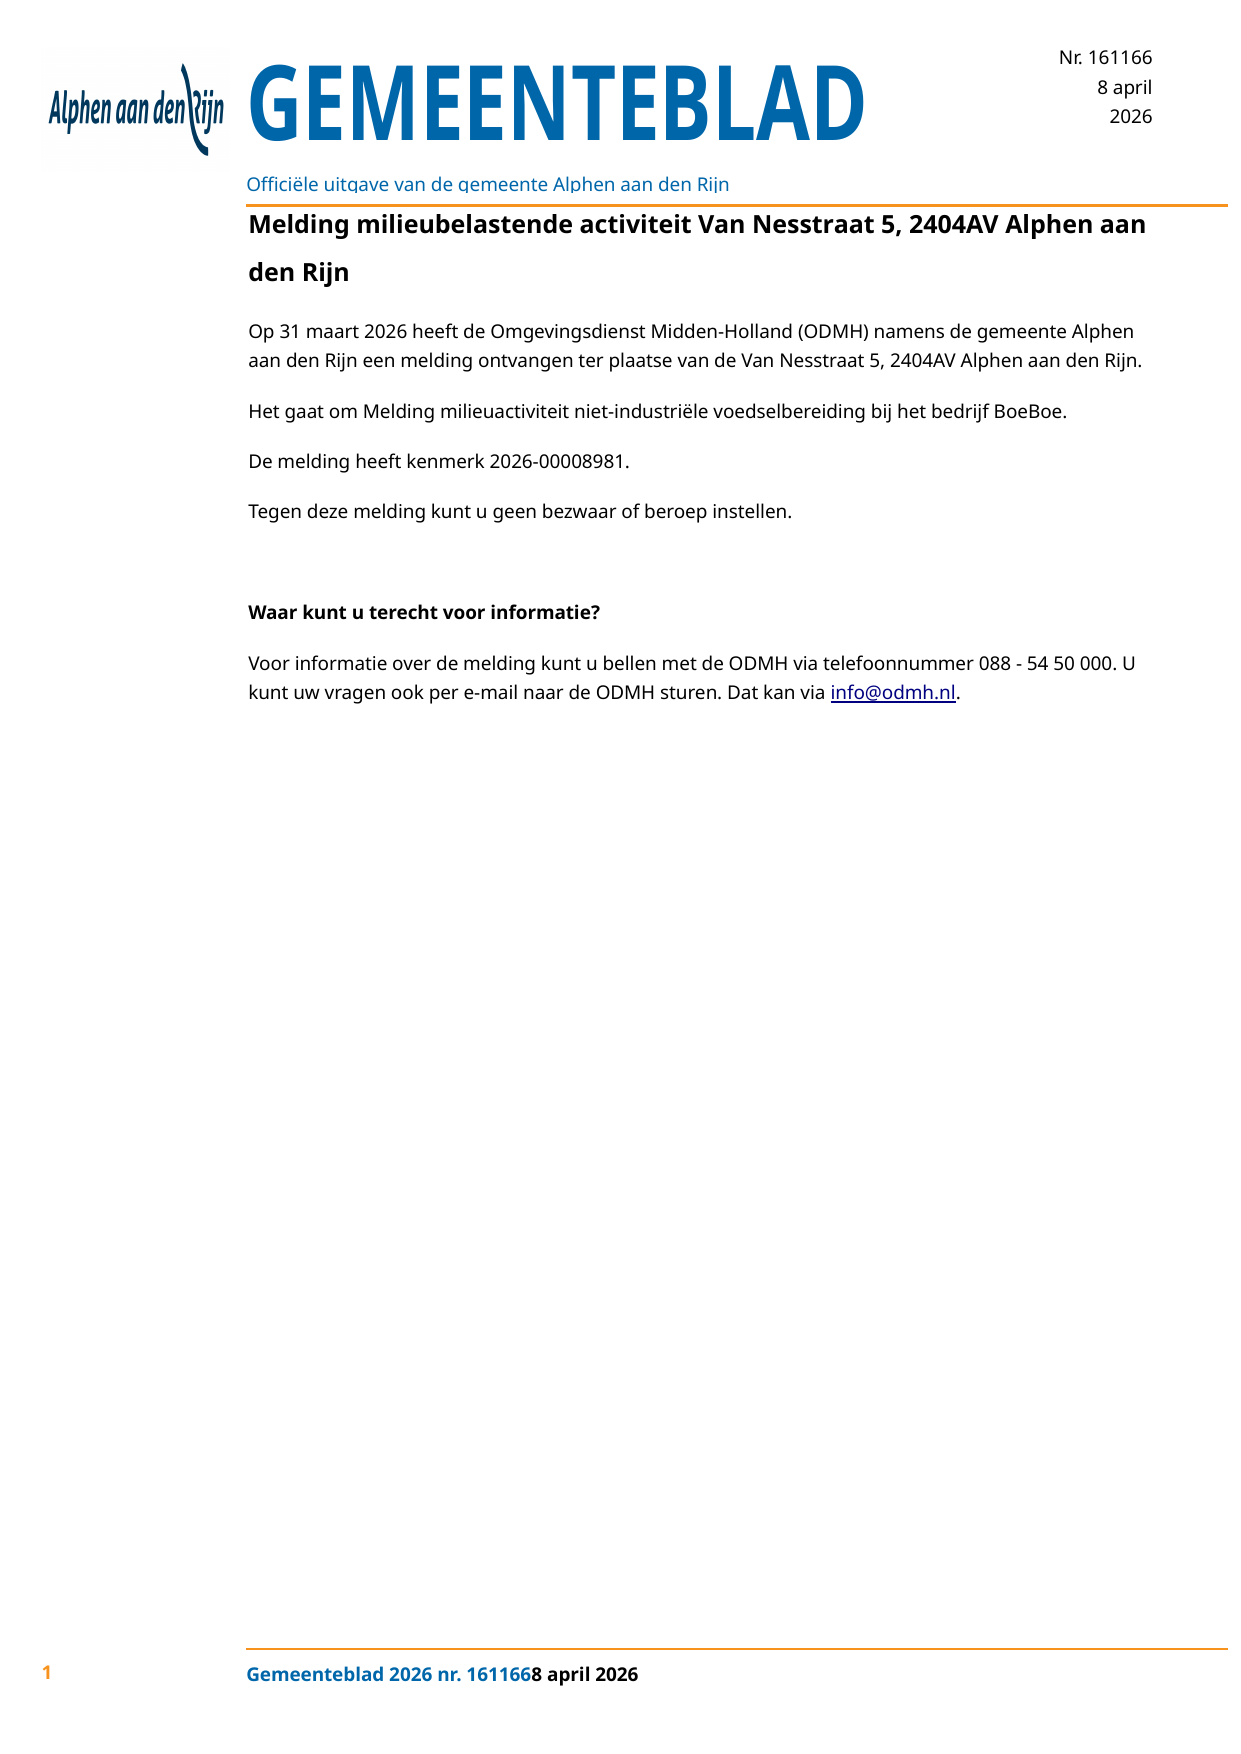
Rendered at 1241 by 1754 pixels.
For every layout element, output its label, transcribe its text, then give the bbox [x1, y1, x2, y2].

text Waar kunt u terecht voor informatie? [248, 599, 1152, 625]
text Tegen deze melding kunt u geen bezwaar of beroep instellen. [248, 499, 1152, 524]
picture [41, 47, 231, 172]
text Voor informatie over de melding kunt u bellen met de ODMH via telefoonnummer 088 - 54 50 000. U kunt uw vragen ook per e-mail naar de ODMH sturen. Dat kan via info@odmh.nl. [248, 650, 1152, 705]
text De melding heeft kenmerk 2026-00008981. [248, 448, 1152, 474]
text Het gaat om Melding milieuactiviteit niet-industriële voedselbereiding bij het bedrijf BoeBoe. [248, 398, 1152, 424]
text Op 31 maart 2026 heeft de Omgevingsdienst Midden-Holland (ODMH) namens de gemeente Alphen aan den Rijn een melding ontvangen ter plaatse van de Van Nesstraat 5, 2404AV Alphen aan den Rijn. [248, 318, 1152, 373]
text Melding milieubelastende activiteit Van Nesstraat 5, 2404AV Alphen aan den Rijn [248, 207, 1152, 288]
